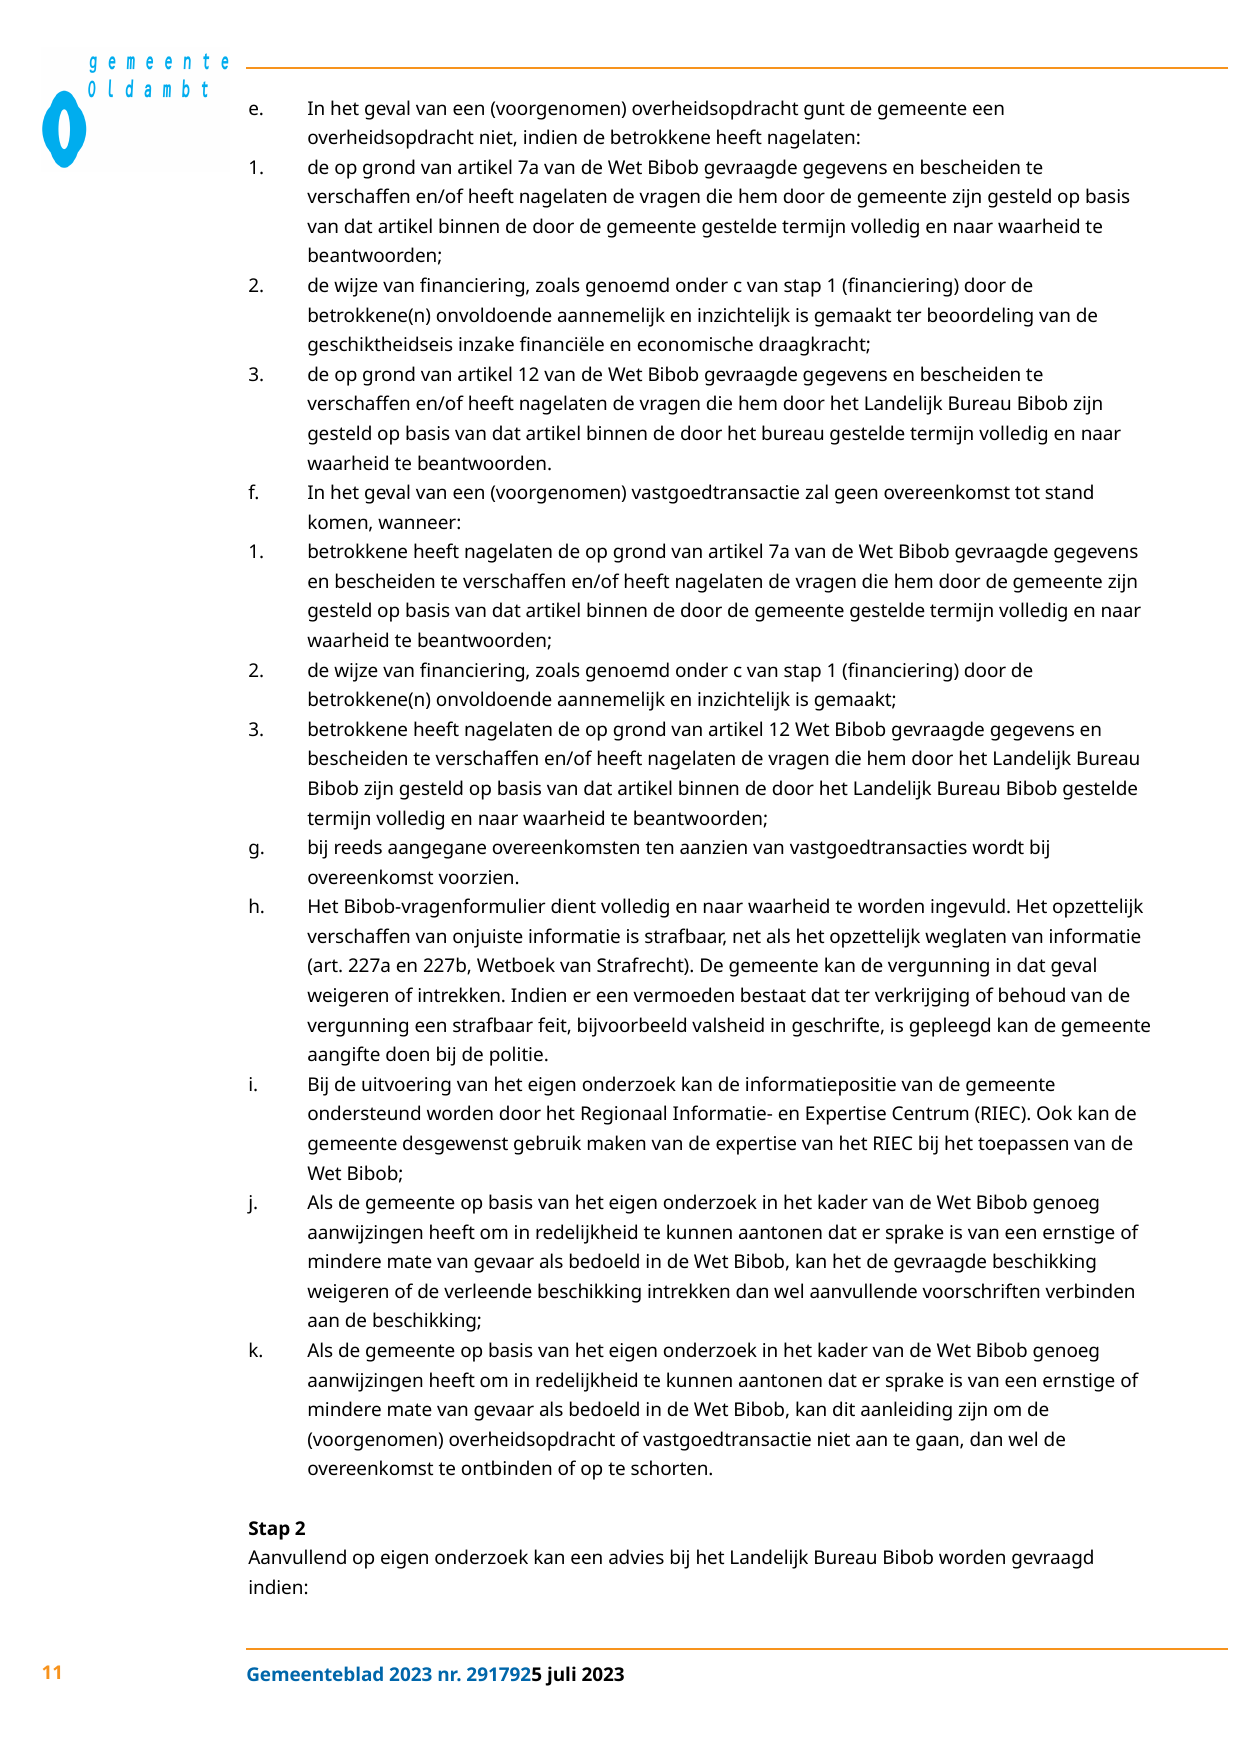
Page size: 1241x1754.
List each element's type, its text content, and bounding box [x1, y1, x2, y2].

list Het Bibob-vragenformulier dient volledig en naar waarheid te worden ingevuld. Het opzettelijk verschaffen van onjuiste informatie is strafbaar, net als het opzettelijk weglaten van informatie (art. 227a en 227b, Wetboek van Strafrecht). De gemeente kan de vergunning in dat geval weigeren of intrekken. Indien er een vermoeden bestaat dat ter verkrijging of behoud van de vergunning een strafbaar feit, bijvoorbeeld valsheid in geschrifte, is gepleegd kan de gemeente aangifte doen bij de politie. [248, 893, 1152, 1067]
list de wijze van financiering, zoals genoemd onder c van stap 1 (financiering) door de betrokkene(n) onvoldoende aannemelijk en inzichtelijk is gemaakt ter beoordeling van de geschiktheidseis inzake financiële en economische draagkracht; [248, 272, 1152, 357]
list In het geval van een (voorgenomen) vastgoedtransactie zal geen overeenkomst tot stand komen, wanneer: [248, 479, 1152, 535]
list Als de gemeente op basis van het eigen onderzoek in het kader van de Wet Bibob genoeg aanwijzingen heeft om in redelijkheid te kunnen aantonen dat er sprake is van een ernstige of mindere mate van gevaar als bedoeld in de Wet Bibob, kan dit aanleiding zijn om de (voorgenomen) overheidsopdracht of vastgoedtransactie niet aan te gaan, dan wel de overeenkomst te ontbinden of op te schorten. [248, 1337, 1152, 1481]
list betrokkene heeft nagelaten de op grond van artikel 12 Wet Bibob gevraagde gegevens en bescheiden te verschaffen en/of heeft nagelaten de vragen die hem door het Landelijk Bureau Bibob zijn gesteld op basis van dat artikel binnen de door het Landelijk Bureau Bibob gestelde termijn volledig en naar waarheid te beantwoorden; [248, 716, 1152, 831]
list bij reeds aangegane overeenkomsten ten aanzien van vastgoedtransacties wordt bij overeenkomst voorzien. [248, 834, 1152, 890]
list betrokkene heeft nagelaten de op grond van artikel 7a van de Wet Bibob gevraagde gegevens en bescheiden te verschaffen en/of heeft nagelaten de vragen die hem door de gemeente zijn gesteld op basis van dat artikel binnen de door de gemeente gestelde termijn volledig en naar waarheid te beantwoorden; [248, 538, 1152, 653]
text Aanvullend op eigen onderzoek kan een advies bij het Landelijk Bureau Bibob worden gevraagd indien: [248, 1544, 1152, 1600]
list de op grond van artikel 12 van de Wet Bibob gevraagde gegevens en bescheiden te verschaffen en/of heeft nagelaten de vragen die hem door het Landelijk Bureau Bibob zijn gesteld op basis van dat artikel binnen de door het bureau gestelde termijn volledig en naar waarheid te beantwoorden. [248, 361, 1152, 476]
list de wijze van financiering, zoals genoemd onder c van stap 1 (financiering) door de betrokkene(n) onvoldoende aannemelijk en inzichtelijk is gemaakt; [248, 657, 1152, 712]
list de op grond van artikel 7a van de Wet Bibob gevraagde gegevens en bescheiden te verschaffen en/of heeft nagelaten de vragen die hem door de gemeente zijn gesteld op basis van dat artikel binnen de door de gemeente gestelde termijn volledig en naar waarheid te beantwoorden; [248, 154, 1152, 268]
list In het geval van een (voorgenomen) overheidsopdracht gunt de gemeente een overheidsopdracht niet, indien de betrokkene heeft nagelaten: [248, 95, 1152, 150]
list Als de gemeente op basis van het eigen onderzoek in het kader van de Wet Bibob genoeg aanwijzingen heeft om in redelijkheid te kunnen aantonen dat er sprake is van een ernstige of mindere mate van gevaar als bedoeld in de Wet Bibob, kan het de gevraagde beschikking weigeren of de verleende beschikking intrekken dan wel aanvullende voorschriften verbinden aan de beschikking; [248, 1189, 1152, 1333]
picture [41, 47, 231, 172]
list Bij de uitvoering van het eigen onderzoek kan de informatiepositie van de gemeente ondersteund worden door het Regionaal Informatie- en Expertise Centrum (RIEC). Ook kan de gemeente desgewenst gebruik maken van de expertise van het RIEC bij het toepassen van de Wet Bibob; [248, 1071, 1152, 1186]
text Stap 2 [248, 1515, 1152, 1541]
